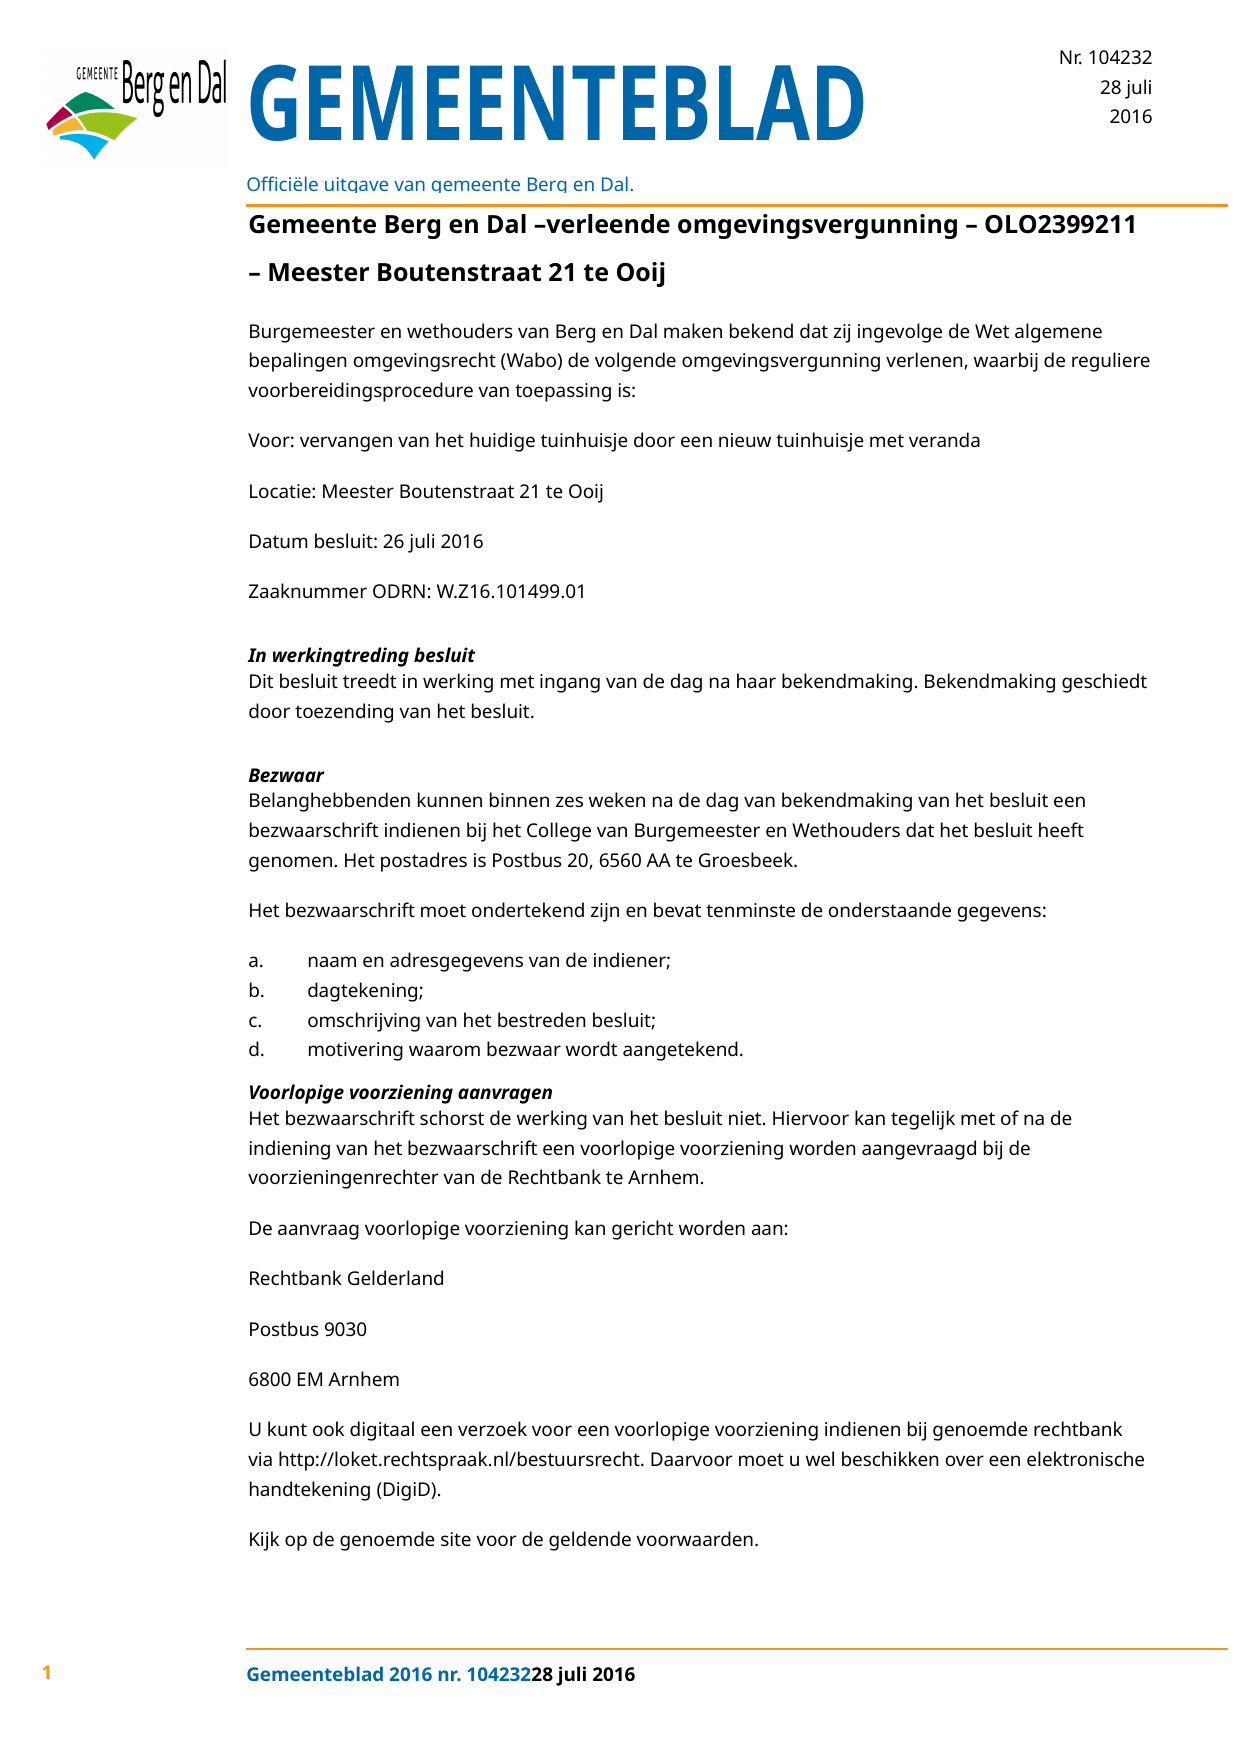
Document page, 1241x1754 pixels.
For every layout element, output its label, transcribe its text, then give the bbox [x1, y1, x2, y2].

list naam en adresgegevens van de indiener; [248, 948, 1152, 973]
text Postbus 9030 [248, 1316, 1152, 1341]
text Bezwaar [248, 762, 1152, 788]
text In werkingtreding besluit [248, 643, 1152, 668]
text Zaaknummer ODRN: W.Z16.101499.01 [248, 579, 1152, 604]
text Dit besluit treedt in werking met ingang van de dag na haar bekendmaking. Bekendmaking geschiedt door toezending van het besluit. [248, 668, 1152, 724]
list omschrijving van het bestreden besluit; [248, 1007, 1152, 1033]
text Rechtbank Gelderland [248, 1265, 1152, 1291]
list dagtekening; [248, 977, 1152, 1003]
text Locatie: Meester Boutenstraat 21 te Ooij [248, 478, 1152, 504]
text 6800 EM Arnhem [248, 1366, 1152, 1392]
text Datum besluit: 26 juli 2016 [248, 528, 1152, 554]
text Het bezwaarschrift moet ondertekend zijn en bevat tenminste de onderstaande gegevens: [248, 897, 1152, 923]
text Gemeente Berg en Dal –verleende omgevingsvergunning – OLO2399211 – Meester Boutenstraat 21 te Ooij [248, 207, 1152, 288]
text Burgemeester en wethouders van Berg en Dal maken bekend dat zij ingevolge de Wet algemene bepalingen omgevingsrecht (Wabo) de volgende omgevingsvergunning verlenen, waarbij de reguliere voorbereidingsprocedure van toepassing is: [248, 318, 1152, 403]
picture [41, 47, 231, 172]
text Kijk op de genoemde site voor de geldende voorwaarden. [248, 1526, 1152, 1552]
text Voorlopige voorziening aanvragen [248, 1079, 1152, 1105]
text Belanghebbenden kunnen binnen zes weken na de dag van bekendmaking van het besluit een bezwaarschrift indienen bij het College van Burgemeester en Wethouders dat het besluit heeft genomen. Het postadres is Postbus 20, 6560 AA te Groesbeek. [248, 788, 1152, 873]
text U kunt ook digitaal een verzoek voor een voorlopige voorziening indienen bij genoemde rechtbank via http://loket.rechtspraak.nl/bestuursrecht. Daarvoor moet u wel beschikken over een elektronische handtekening (DigiD). [248, 1417, 1152, 1501]
text De aanvraag voorlopige voorziening kan gericht worden aan: [248, 1215, 1152, 1241]
text Het bezwaarschrift schorst de werking van het besluit niet. Hiervoor kan tegelijk met of na de indiening van het bezwaarschrift een voorlopige voorziening worden aangevraagd bij de voorzieningenrechter van de Rechtbank te Arnhem. [248, 1105, 1152, 1190]
list motivering waarom bezwaar wordt aangetekend. [248, 1036, 1152, 1062]
text Voor: vervangen van het huidige tuinhuisje door een nieuw tuinhuisje met veranda [248, 427, 1152, 453]
